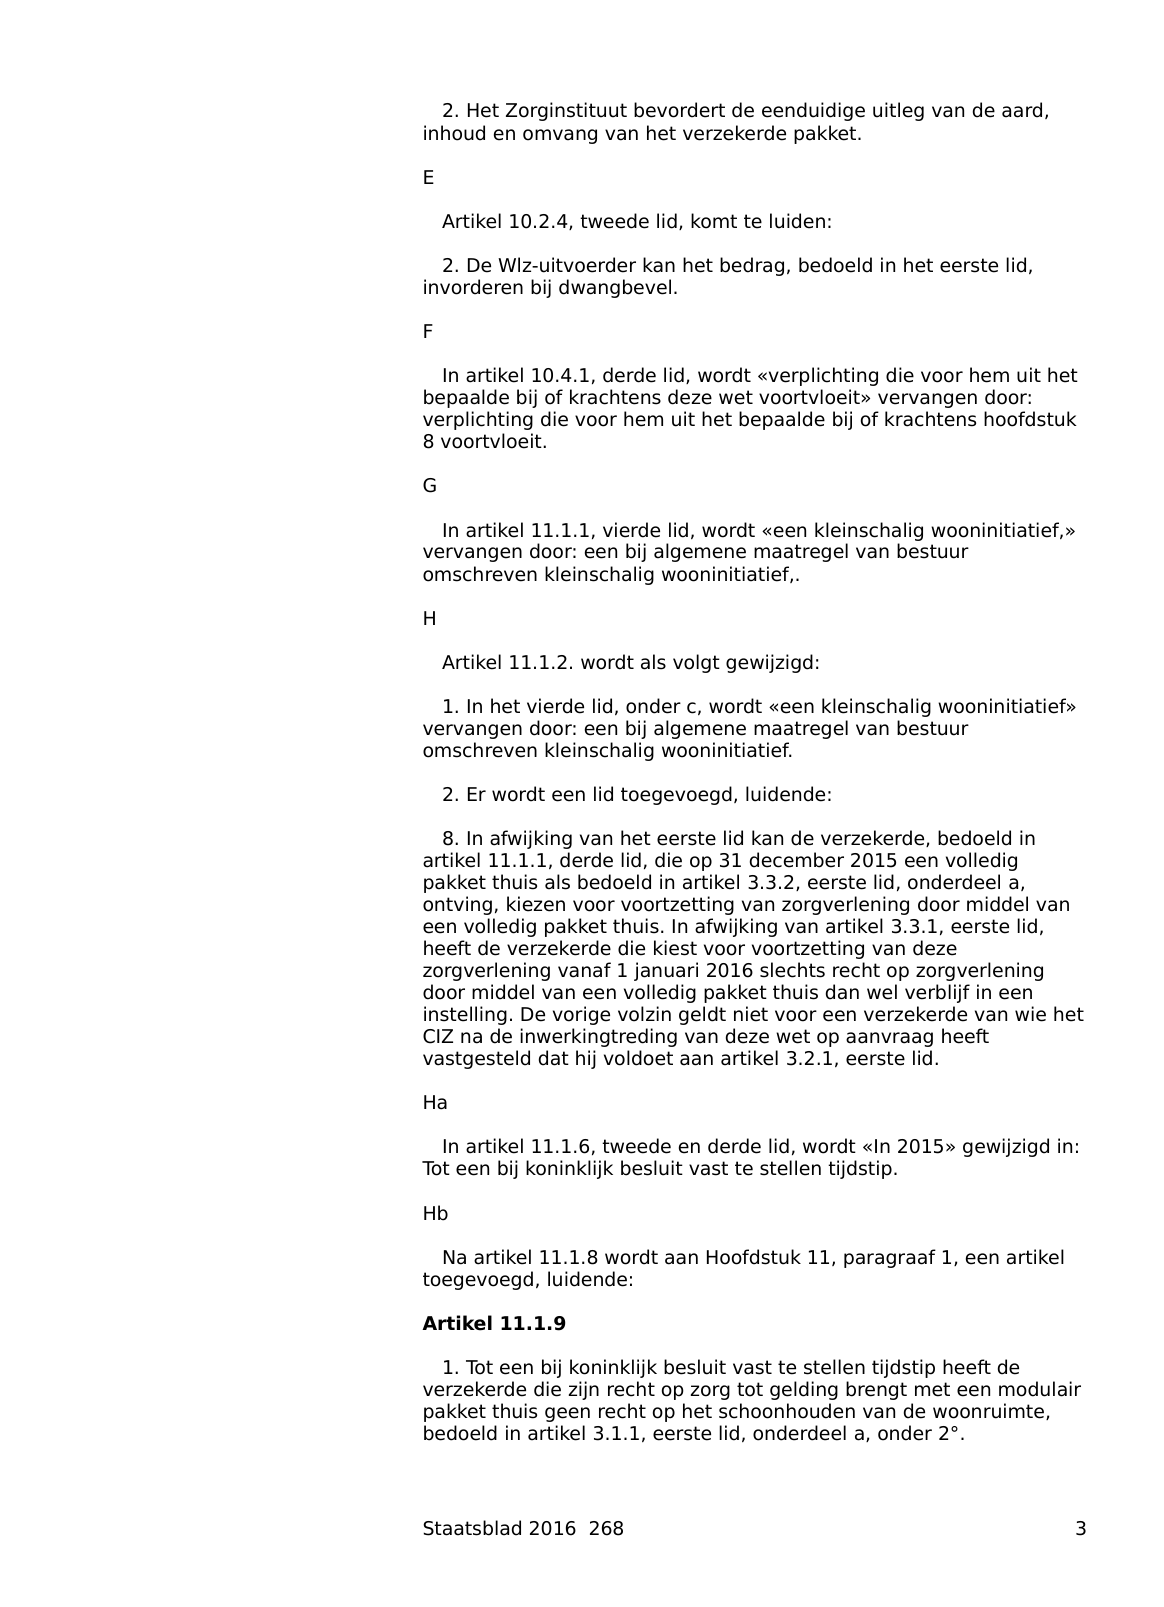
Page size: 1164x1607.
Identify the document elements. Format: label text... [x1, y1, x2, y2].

text E [422, 167, 1087, 188]
text H [422, 608, 1087, 629]
text Na artikel 11.1.8 wordt aan Hoofdstuk 11, paragraaf 1, een artikel toegevoegd, luidende: [422, 1247, 1087, 1291]
text Ha [422, 1092, 1087, 1114]
text In artikel 11.1.6, tweede en derde lid, wordt «In 2015» gewijzigd in: Tot een bij koninklijk besluit vast te stellen tijdstip. [422, 1136, 1087, 1180]
text 2. Er wordt een lid toegevoegd, luidende: [422, 784, 1087, 806]
text Artikel 10.2.4, tweede lid, komt te luiden: [422, 211, 1087, 233]
text F [422, 321, 1087, 343]
text 1. In het vierde lid, onder c, wordt «een kleinschalig wooninitiatief» vervangen door: een bij algemene maatregel van bestuur omschreven kleinschalig wooninitiatief. [422, 696, 1087, 762]
text Artikel 11.1.2. wordt als volgt gewijzigd: [422, 652, 1087, 674]
text In artikel 11.1.1, vierde lid, wordt «een kleinschalig wooninitiatief,» vervangen door: een bij algemene maatregel van bestuur omschreven kleinschalig wooninitiatief,. [422, 519, 1087, 585]
text In artikel 10.4.1, derde lid, wordt «verplichting die voor hem uit het bepaalde bij of krachtens deze wet voortvloeit» vervangen door: verplichting die voor hem uit het bepaalde bij of krachtens hoofdstuk 8 voortvloeit. [422, 365, 1087, 453]
text Hb [422, 1202, 1087, 1224]
text 8. In afwijking van het eerste lid kan de verzekerde, bedoeld in artikel 11.1.1, derde lid, die op 31 december 2015 een volledig pakket thuis als bedoeld in artikel 3.3.2, eerste lid, onderdeel a, ontving, kiezen voor voortzetting van zorgverlening door middel van een volledig pakket thuis. In afwijking van artikel 3.3.1, eerste lid, heeft de verzekerde die kiest voor voortzetting van deze zorgverlening vanaf 1 januari 2016 slechts recht op zorgverlening door middel van een volledig pakket thuis dan wel verblijf in een instelling. De vorige volzin geldt niet voor een verzekerde van wie het CIZ na de inwerkingtreding van deze wet op aanvraag heeft vastgesteld dat hij voldoet aan artikel 3.2.1, eerste lid. [422, 828, 1087, 1070]
text G [422, 475, 1087, 497]
text 1. Tot een bij koninklijk besluit vast te stellen tijdstip heeft de verzekerde die zijn recht op zorg tot gelding brengt met een modulair pakket thuis geen recht op het schoonhouden van de woonruimte, bedoeld in artikel 3.1.1, eerste lid, onderdeel a, onder 2°. [422, 1357, 1087, 1445]
text 2. De Wlz-uitvoerder kan het bedrag, bedoeld in het eerste lid, invorderen bij dwangbevel. [422, 255, 1087, 299]
text 2. Het Zorginstituut bevordert de eenduidige uitleg van de aard, inhoud en omvang van het verzekerde pakket. [422, 100, 1087, 144]
subtitle Artikel 11.1.9 [422, 1313, 1087, 1335]
